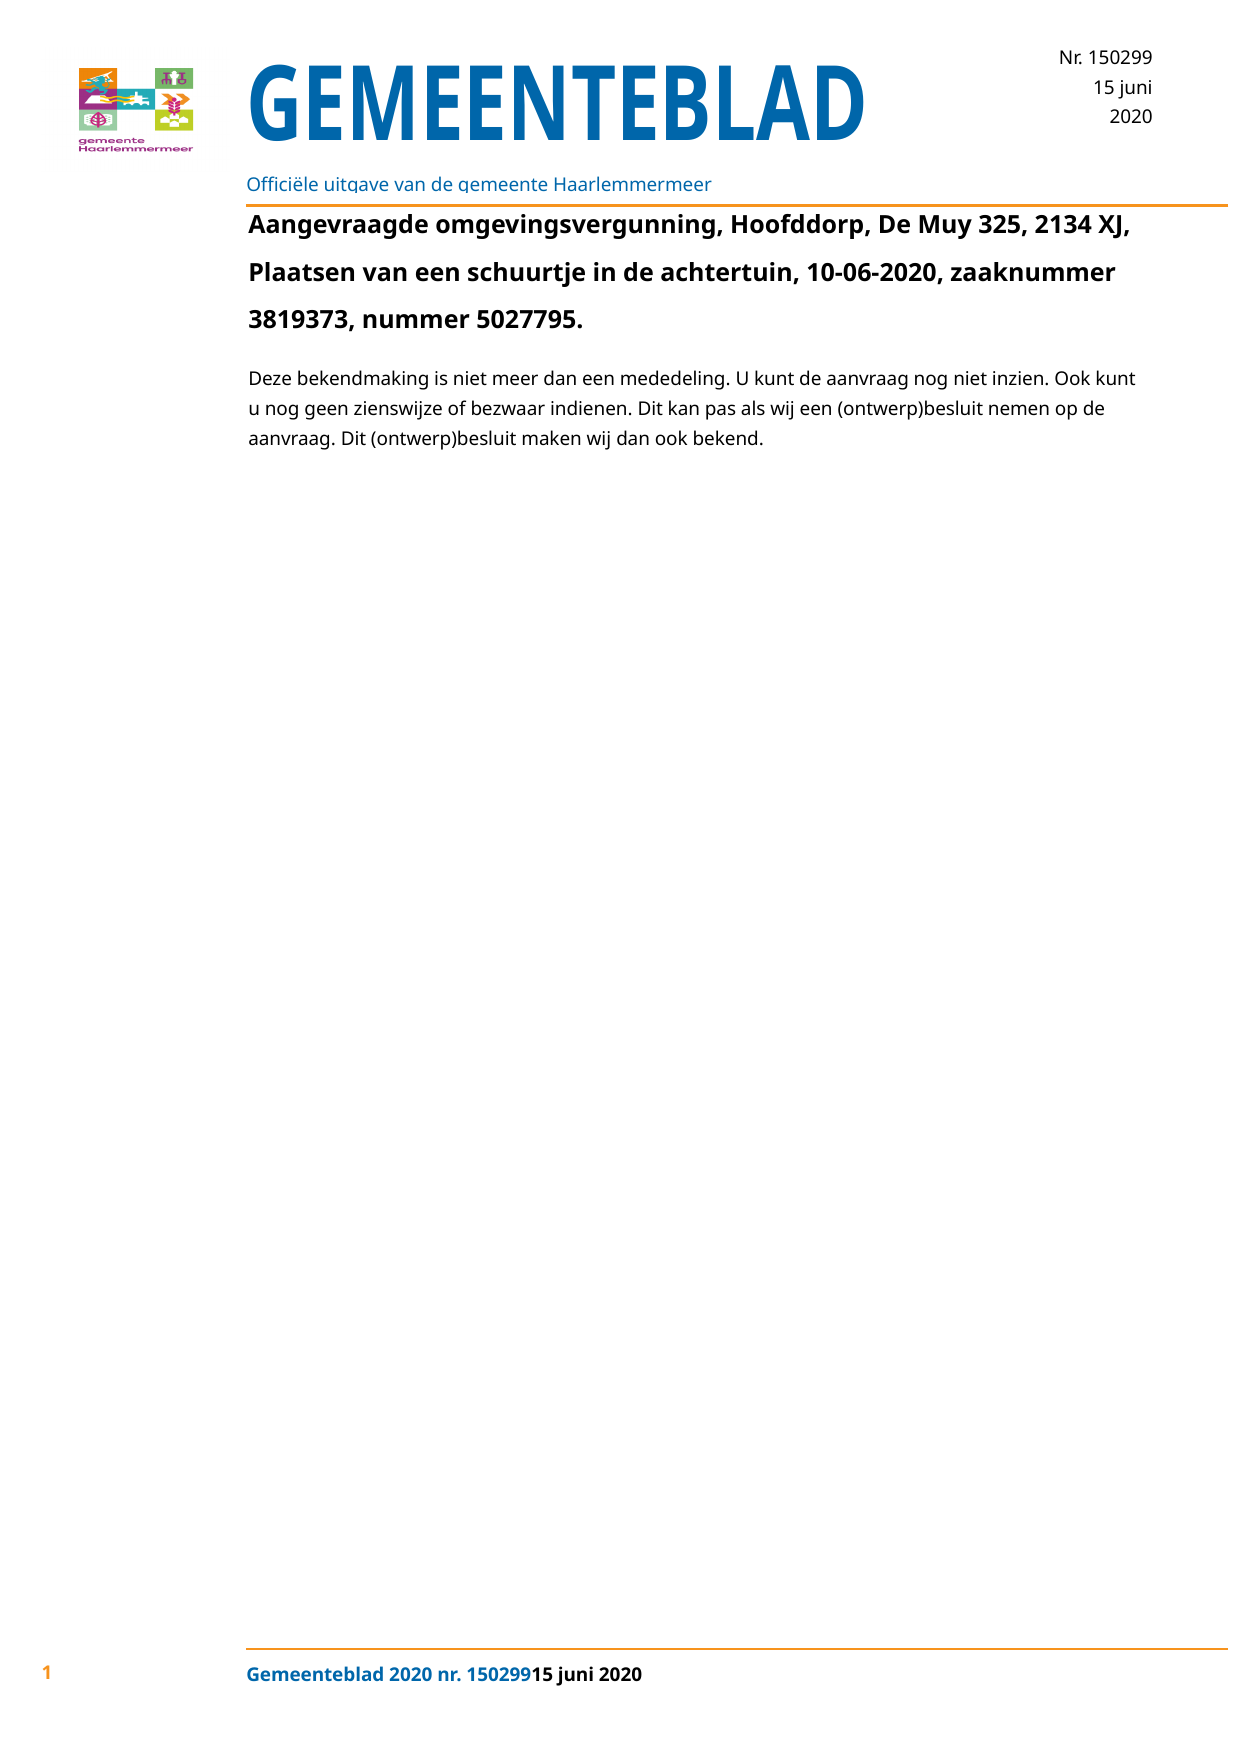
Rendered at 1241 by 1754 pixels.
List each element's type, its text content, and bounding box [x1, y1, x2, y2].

text Deze bekendmaking is niet meer dan een mededeling. U kunt de aanvraag nog niet inzien. Ook kunt u nog geen zienswijze of bezwaar indienen. Dit kan pas als wij een (ontwerp)besluit nemen op de aanvraag. Dit (ontwerp)besluit maken wij dan ook bekend. [248, 366, 1152, 450]
picture [41, 47, 231, 172]
text Aangevraagde omgevingsvergunning, Hoofddorp, De Muy 325, 2134 XJ, Plaatsen van een schuurtje in de achtertuin, 10-06-2020, zaaknummer 3819373, nummer 5027795. [248, 207, 1152, 336]
